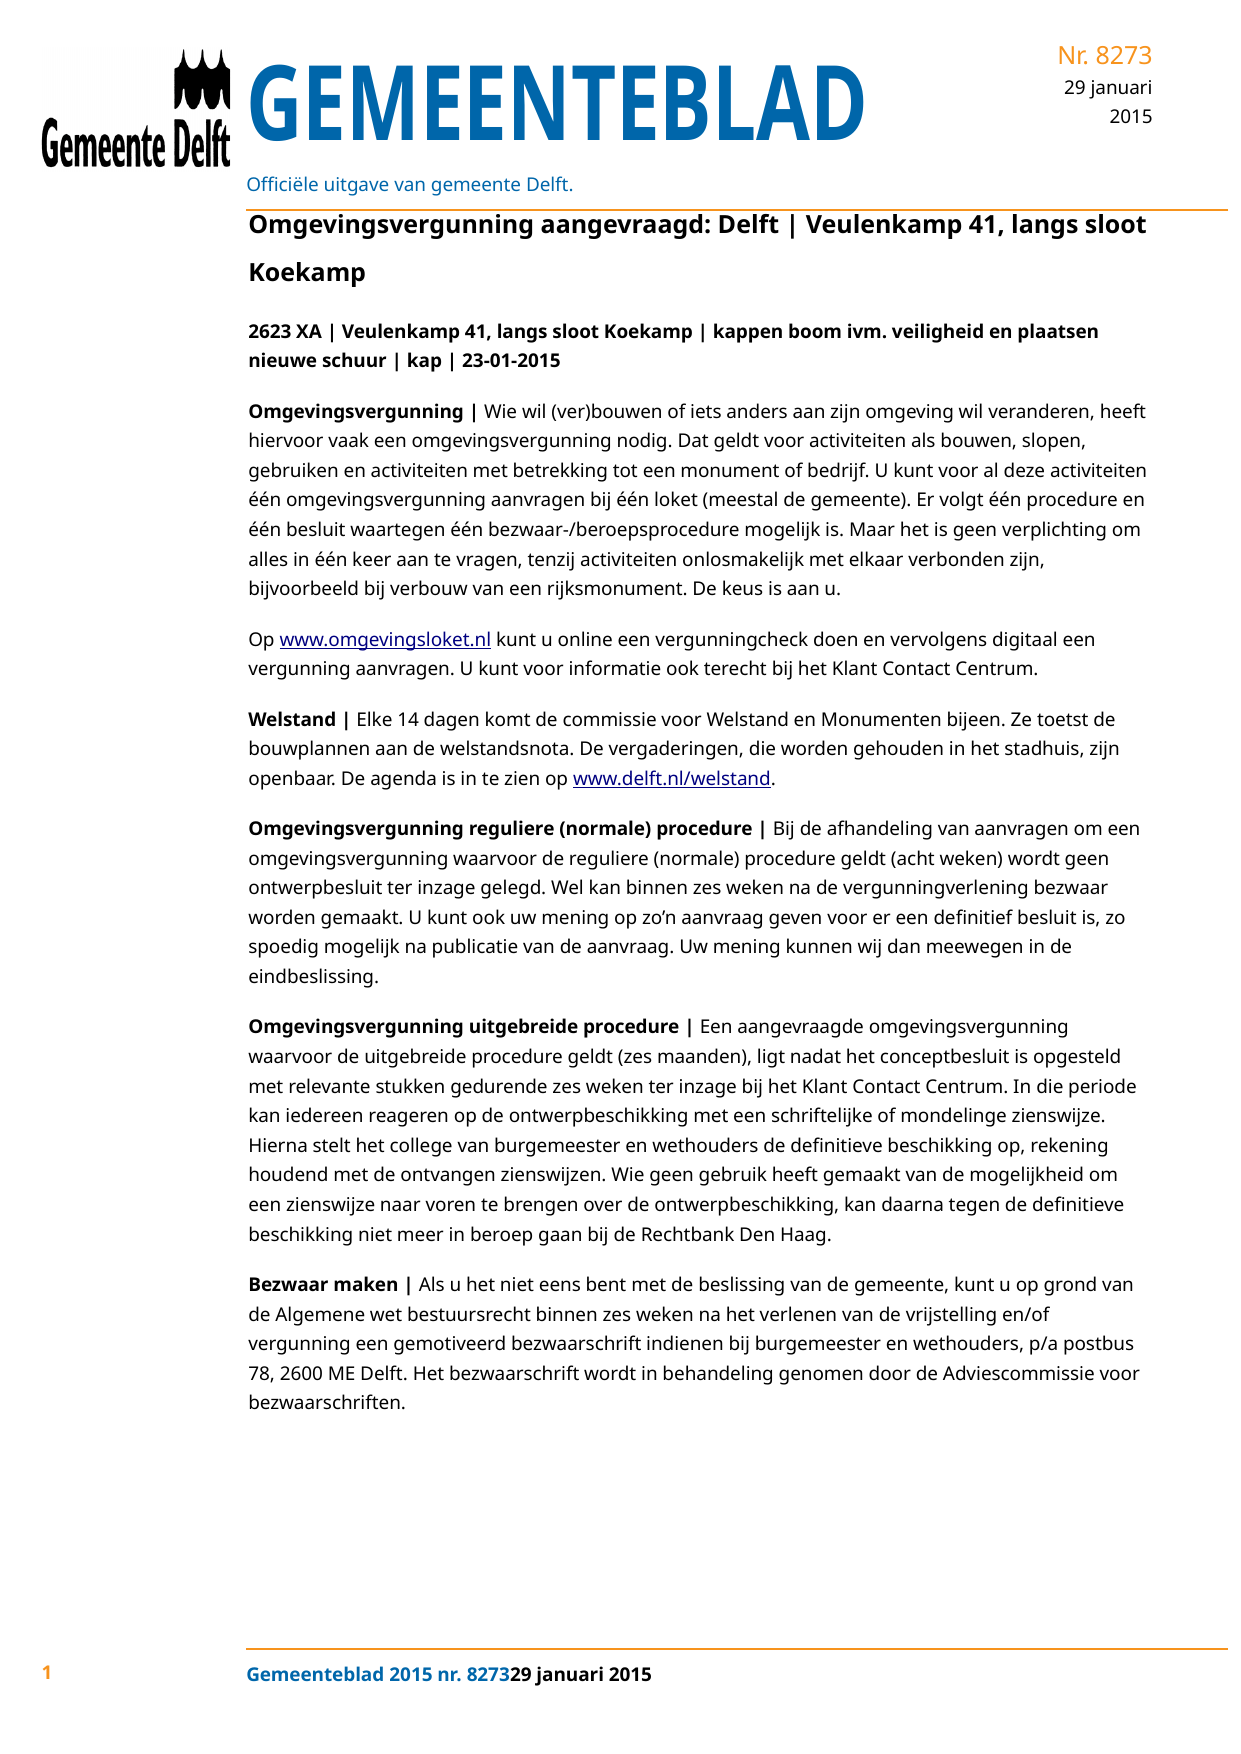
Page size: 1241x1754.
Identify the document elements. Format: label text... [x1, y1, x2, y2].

text 2623 XA | Veulenkamp 41, langs sloot Koekamp | kappen boom ivm. veiligheid en plaatsen nieuwe schuur | kap | 23-01-2015 [248, 318, 1152, 373]
text Bezwaar maken | Als u het niet eens bent met de beslissing van de gemeente, kunt u op grond van de Algemene wet bestuursrecht binnen zes weken na het verlenen van de vrijstelling en/of vergunning een gemotiveerd bezwaarschrift indienen bij burgemeester en wethouders, p/a postbus 78, 2600 ME Delft. Het bezwaarschrift wordt in behandeling genomen door de Adviescommissie voor bezwaarschriften. [248, 1271, 1152, 1415]
picture [41, 47, 231, 172]
text Omgevingsvergunning | Wie wil (ver)bouwen of iets anders aan zijn omgeving wil veranderen, heeft hiervoor vaak een omgevingsvergunning nodig. Dat geldt voor activiteiten als bouwen, slopen, gebruiken en activiteiten met betrekking tot een monument of bedrijf. U kunt voor al deze activiteiten één omgevingsvergunning aanvragen bij één loket (meestal de gemeente). Er volgt één procedure en één besluit waartegen één bezwaar-/beroepsprocedure mogelijk is. Maar het is geen verplichting om alles in één keer aan te vragen, tenzij activiteiten onlosmakelijk met elkaar verbonden zijn, bijvoorbeeld bij verbouw van een rijksmonument. De keus is aan u. [248, 398, 1152, 601]
text Omgevingsvergunning uitgebreide procedure | Een aangevraagde omgevingsvergunning waarvoor de uitgebreide procedure geldt (zes maanden), ligt nadat het conceptbesluit is opgesteld met relevante stukken gedurende zes weken ter inzage bij het Klant Contact Centrum. In die periode kan iedereen reageren op de ontwerpbeschikking met een schriftelijke of mondelinge zienswijze. Hierna stelt het college van burgemeester en wethouders de definitieve beschikking op, rekening houdend met de ontvangen zienswijzen. Wie geen gebruik heeft gemaakt van de mogelijkheid om een zienswijze naar voren te brengen over de ontwerpbeschikking, kan daarna tegen de definitieve beschikking niet meer in beroep gaan bij de Rechtbank Den Haag. [248, 1014, 1152, 1247]
text Omgevingsvergunning reguliere (normale) procedure | Bij de afhandeling van aanvragen om een omgevingsvergunning waarvoor de reguliere (normale) procedure geldt (acht weken) wordt geen ontwerpbesluit ter inzage gelegd. Wel kan binnen zes weken na de vergunningverlening bezwaar worden gemaakt. U kunt ook uw mening op zo’n aanvraag geven voor er een definitief besluit is, zo spoedig mogelijk na publicatie van de aanvraag. Uw mening kunnen wij dan meewegen in de eindbeslissing. [248, 815, 1152, 989]
text Welstand | Elke 14 dagen komt de commissie voor Welstand en Monumenten bijeen. Ze toetst de bouwplannen aan de welstandsnota. De vergaderingen, die worden gehouden in het stadhuis, zijn openbaar. De agenda is in te zien op www.delft.nl/welstand. [248, 706, 1152, 791]
text Omgevingsvergunning aangevraagd: Delft | Veulenkamp 41, langs sloot Koekamp [248, 211, 1152, 288]
text Op www.omgevingsloket.nl kunt u online een vergunningcheck doen en vervolgens digitaal een vergunning aanvragen. U kunt voor informatie ook terecht bij het Klant Contact Centrum. [248, 626, 1152, 681]
